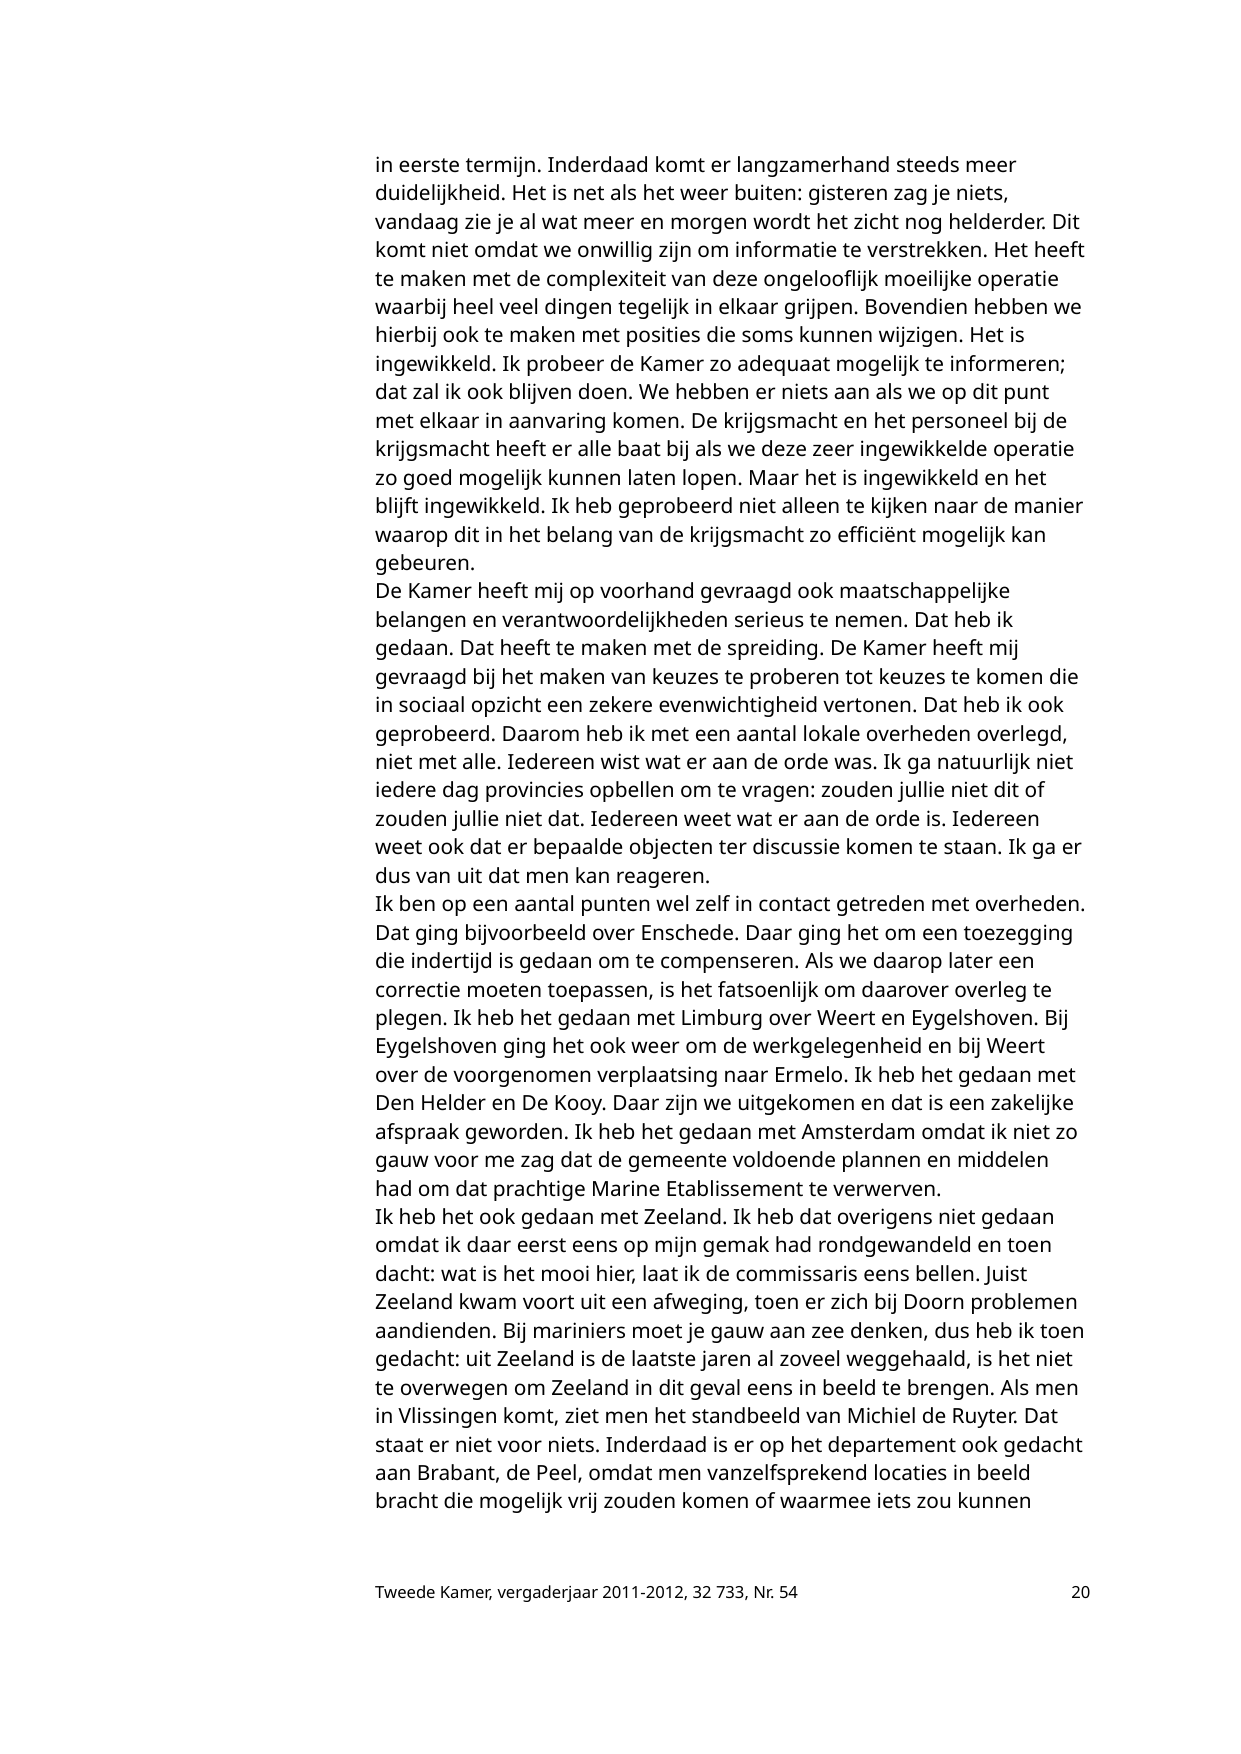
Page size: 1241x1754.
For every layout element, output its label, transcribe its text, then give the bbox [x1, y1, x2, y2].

text De Kamer heeft mij op voorhand gevraagd ook maatschappelijke belangen en verantwoordelijkheden serieus te nemen. Dat heb ik gedaan. Dat heeft te maken met de spreiding. De Kamer heeft mij gevraagd bij het maken van keuzes te proberen tot keuzes te komen die in sociaal opzicht een zekere evenwichtigheid vertonen. Dat heb ik ook geprobeerd. Daarom heb ik met een aantal lokale overheden overlegd, niet met alle. Iedereen wist wat er aan de orde was. Ik ga natuurlijk niet iedere dag provincies opbellen om te vragen: zouden jullie niet dit of zouden jullie niet dat. Iedereen weet wat er aan de orde is. Iedereen weet ook dat er bepaalde objecten ter discussie komen te staan. Ik ga er dus van uit dat men kan reageren. [375, 577, 1090, 889]
text in eerste termijn. Inderdaad komt er langzamerhand steeds meer duidelijkheid. Het is net als het weer buiten: gisteren zag je niets, vandaag zie je al wat meer en morgen wordt het zicht nog helderder. Dit komt niet omdat we onwillig zijn om informatie te verstrekken. Het heeft te maken met de complexiteit van deze ongelooflijk moeilijke operatie waarbij heel veel dingen tegelijk in elkaar grijpen. Bovendien hebben we hierbij ook te maken met posities die soms kunnen wijzigen. Het is ingewikkeld. Ik probeer de Kamer zo adequaat mogelijk te informeren; dat zal ik ook blijven doen. We hebben er niets aan als we op dit punt met elkaar in aanvaring komen. De krijgsmacht en het personeel bij de krijgsmacht heeft er alle baat bij als we deze zeer ingewikkelde operatie zo goed mogelijk kunnen laten lopen. Maar het is ingewikkeld en het blijft ingewikkeld. Ik heb geprobeerd niet alleen te kijken naar de manier waarop dit in het belang van de krijgsmacht zo efficiënt mogelijk kan gebeuren. [375, 150, 1090, 577]
text Ik ben op een aantal punten wel zelf in contact getreden met overheden. Dat ging bijvoorbeeld over Enschede. Daar ging het om een toezegging die indertijd is gedaan om te compenseren. Als we daarop later een correctie moeten toepassen, is het fatsoenlijk om daarover overleg te plegen. Ik heb het gedaan met Limburg over Weert en Eygelshoven. Bij Eygelshoven ging het ook weer om de werkgelegenheid en bij Weert over de voorgenomen verplaatsing naar Ermelo. Ik heb het gedaan met Den Helder en De Kooy. Daar zijn we uitgekomen en dat is een zakelijke afspraak geworden. Ik heb het gedaan met Amsterdam omdat ik niet zo gauw voor me zag dat de gemeente voldoende plannen en middelen had om dat prachtige Marine Etablissement te verwerven. [375, 889, 1090, 1202]
text Ik heb het ook gedaan met Zeeland. Ik heb dat overigens niet gedaan omdat ik daar eerst eens op mijn gemak had rondgewandeld en toen dacht: wat is het mooi hier, laat ik de commissaris eens bellen. Juist Zeeland kwam voort uit een afweging, toen er zich bij Doorn problemen aandienden. Bij mariniers moet je gauw aan zee denken, dus heb ik toen gedacht: uit Zeeland is de laatste jaren al zoveel weggehaald, is het niet te overwegen om Zeeland in dit geval eens in beeld te brengen. Als men in Vlissingen komt, ziet men het standbeeld van Michiel de Ruyter. Dat staat er niet voor niets. Inderdaad is er op het departement ook gedacht aan Brabant, de Peel, omdat men vanzelfsprekend locaties in beeld bracht die mogelijk vrij zouden komen of waarmee iets zou kunnen [375, 1202, 1090, 1515]
